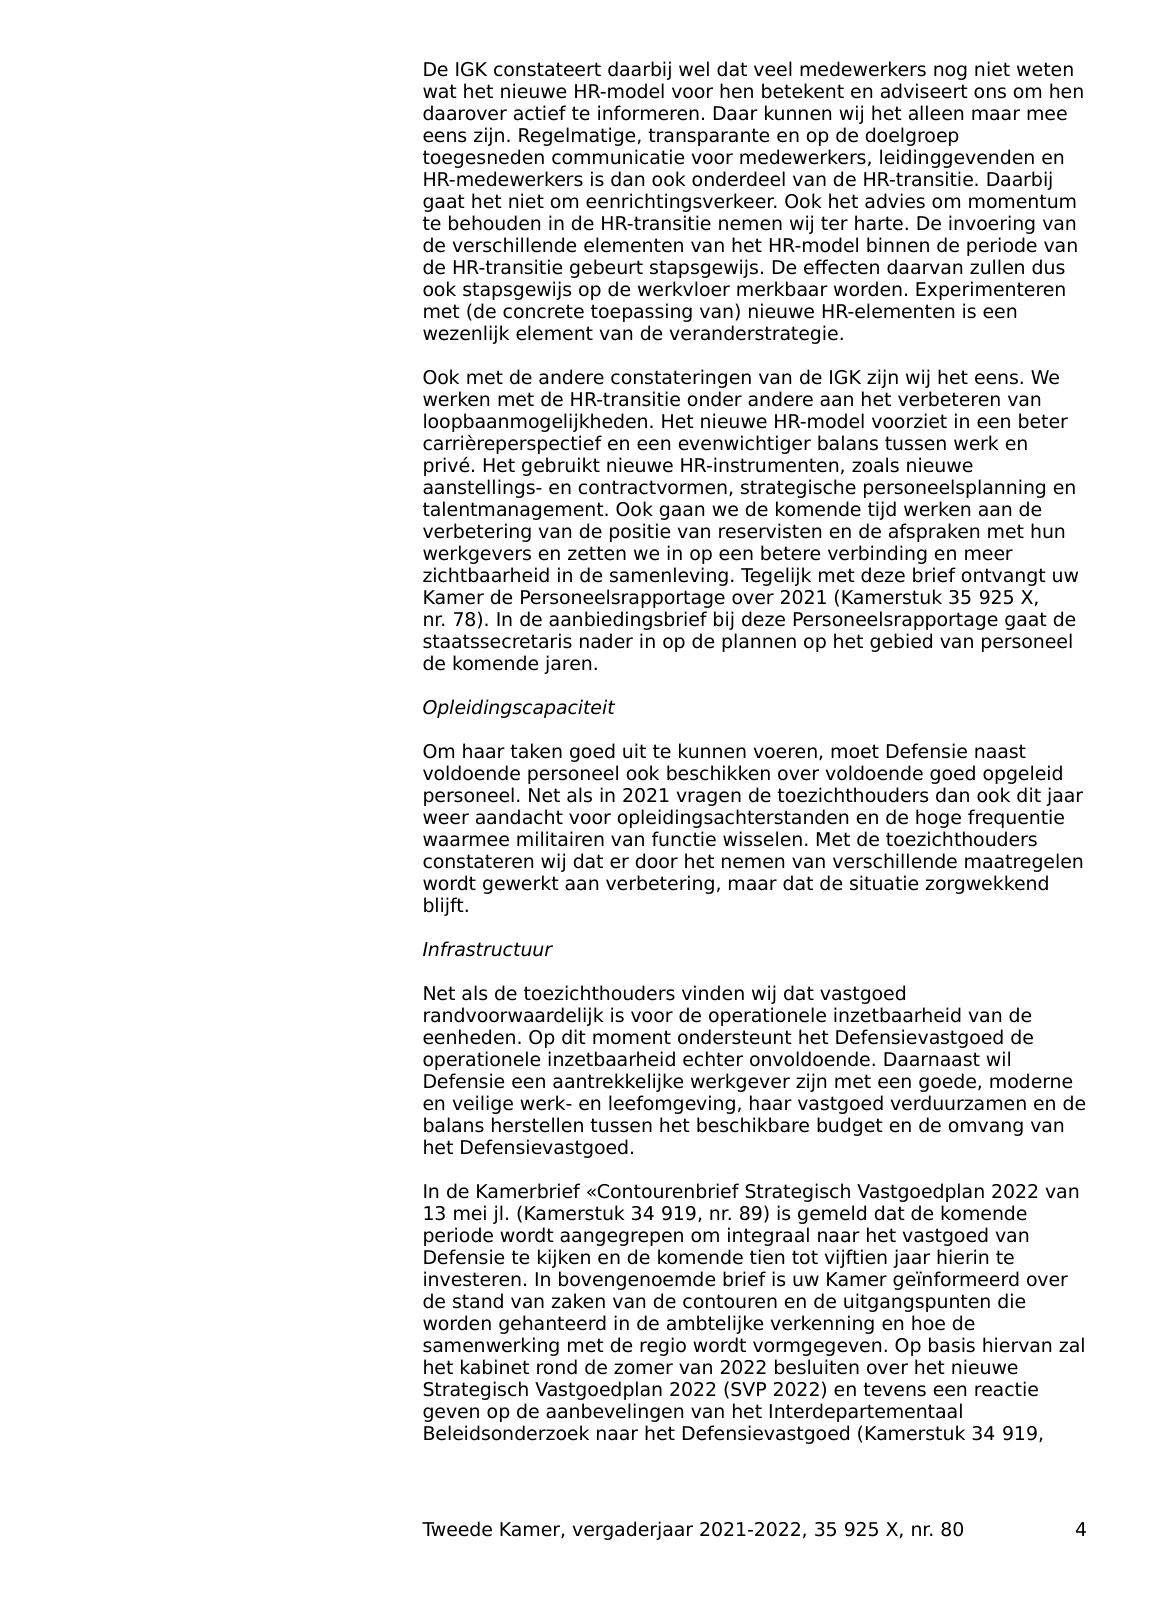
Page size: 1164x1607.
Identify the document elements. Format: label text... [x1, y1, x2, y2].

text In de Kamerbrief «Contourenbrief Strategisch Vastgoedplan 2022 van 13 mei jl. (Kamerstuk 34 919, nr. 89) is gemeld dat de komende periode wordt aangegrepen om integraal naar het vastgoed van Defensie te kijken en de komende tien tot vijftien jaar hierin te investeren. In bovengenoemde brief is uw Kamer geïnformeerd over de stand van zaken van de contouren en de uitgangspunten die worden gehanteerd in de ambtelijke verkenning en hoe de samenwerking met de regio wordt vormgegeven. Op basis hiervan zal het kabinet rond de zomer van 2022 besluiten over het nieuwe Strategisch Vastgoedplan 2022 (SVP 2022) en tevens een reactie geven op de aanbevelingen van het Interdepartementaal Beleidsonderzoek naar het Defensievastgoed (Kamerstuk 34 919, [422, 1181, 1087, 1445]
text De IGK constateert daarbij wel dat veel medewerkers nog niet weten wat het nieuwe HR-model voor hen betekent en adviseert ons om hen daarover actief te informeren. Daar kunnen wij het alleen maar mee eens zijn. Regelmatige, transparante en op de doelgroep toegesneden communicatie voor medewerkers, leidinggevenden en HR-medewerkers is dan ook onderdeel van de HR-transitie. Daarbij gaat het niet om eenrichtingsverkeer. Ook het advies om momentum te behouden in de HR-transitie nemen wij ter harte. De invoering van de verschillende elementen van het HR-model binnen de periode van de HR-transitie gebeurt stapsgewijs. De effecten daarvan zullen dus ook stapsgewijs op de werkvloer merkbaar worden. Experimenteren met (de concrete toepassing van) nieuwe HR-elementen is een wezenlijk element van de veranderstrategie. [422, 59, 1087, 345]
text Ook met de andere constateringen van de IGK zijn wij het eens. We werken met de HR-transitie onder andere aan het verbeteren van loopbaanmogelijkheden. Het nieuwe HR-model voorziet in een beter carrièreperspectief en een evenwichtiger balans tussen werk en privé. Het gebruikt nieuwe HR-instrumenten, zoals nieuwe aanstellings- en contractvormen, strategische personeelsplanning en talentmanagement. Ook gaan we de komende tijd werken aan de verbetering van de positie van reservisten en de afspraken met hun werkgevers en zetten we in op een betere verbinding en meer zichtbaarheid in de samenleving. Tegelijk met deze brief ontvangt uw Kamer de Personeelsrapportage over 2021 (Kamerstuk 35 925 X, nr. 78). In de aanbiedingsbrief bij deze Personeelsrapportage gaat de staatssecretaris nader in op de plannen op het gebied van personeel de komende jaren. [422, 367, 1087, 675]
subtitle Infrastructuur [422, 939, 1087, 961]
text Net als de toezichthouders vinden wij dat vastgoed randvoorwaardelijk is voor de operationele inzetbaarheid van de eenheden. Op dit moment ondersteunt het Defensievastgoed de operationele inzetbaarheid echter onvoldoende. Daarnaast wil Defensie een aantrekkelijke werkgever zijn met een goede, moderne en veilige werk- en leefomgeving, haar vastgoed verduurzamen en de balans herstellen tussen het beschikbare budget en de omvang van het Defensievastgoed. [422, 983, 1087, 1159]
subtitle Opleidingscapaciteit [422, 697, 1087, 719]
text Om haar taken goed uit te kunnen voeren, moet Defensie naast voldoende personeel ook beschikken over voldoende goed opgeleid personeel. Net als in 2021 vragen de toezichthouders dan ook dit jaar weer aandacht voor opleidingsachterstanden en de hoge frequentie waarmee militairen van functie wisselen. Met de toezichthouders constateren wij dat er door het nemen van verschillende maatregelen wordt gewerkt aan verbetering, maar dat de situatie zorgwekkend blijft. [422, 741, 1087, 917]
